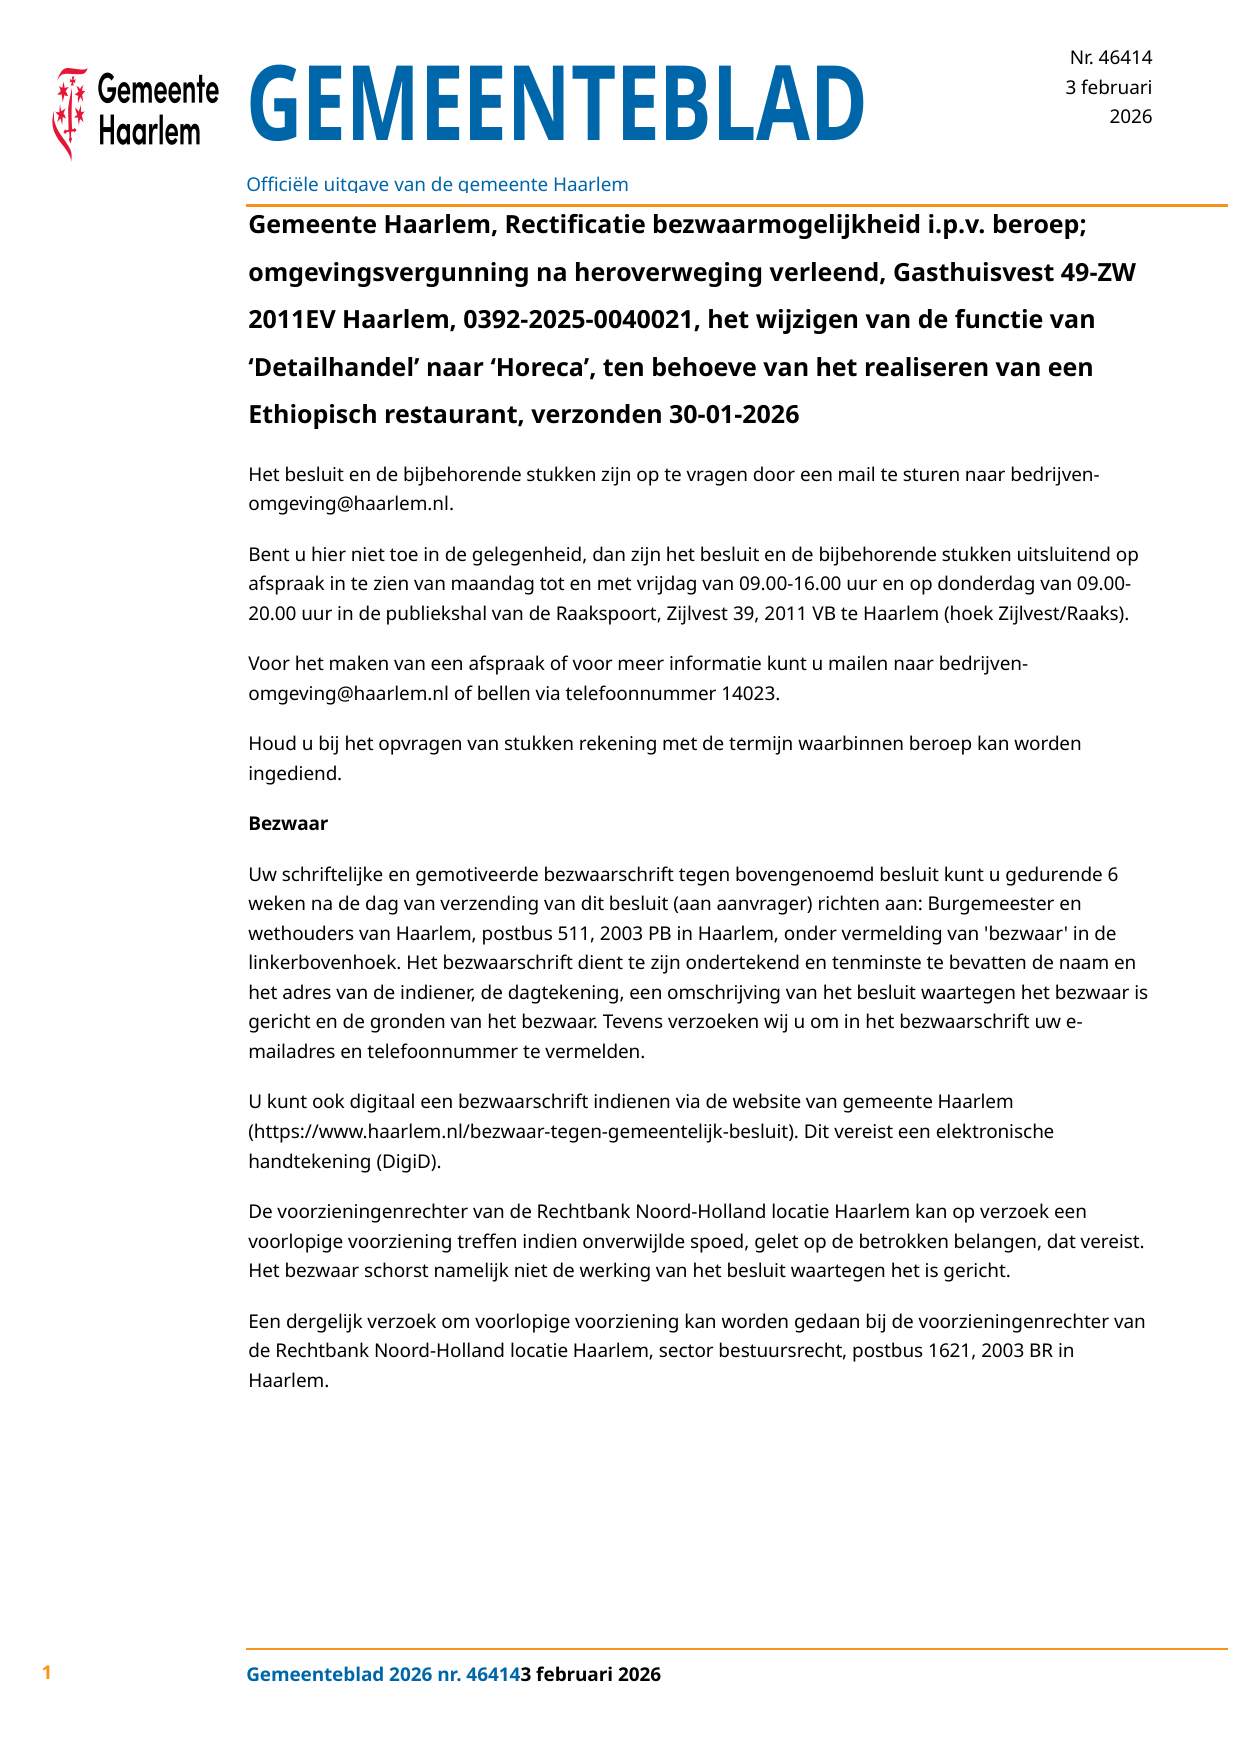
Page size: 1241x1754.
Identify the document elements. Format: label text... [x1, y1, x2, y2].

picture [41, 47, 231, 172]
text Bent u hier niet toe in de gelegenheid, dan zijn het besluit en de bijbehorende stukken uitsluitend op afspraak in te zien van maandag tot en met vrijdag van 09.00-16.00 uur en op donderdag van 09.00-20.00 uur in de publiekshal van de Raakspoort, Zijlvest 39, 2011 VB te Haarlem (hoek Zijlvest/Raaks). [248, 541, 1152, 626]
text Een dergelijk verzoek om voorlopige voorziening kan worden gedaan bij de voorzieningenrechter van de Rechtbank Noord-Holland locatie Haarlem, sector bestuursrecht, postbus 1621, 2003 BR in Haarlem. [248, 1308, 1152, 1393]
text Bezwaar [248, 810, 1152, 836]
text Houd u bij het opvragen van stukken rekening met de termijn waarbinnen beroep kan worden ingediend. [248, 730, 1152, 786]
text Voor het maken van een afspraak of voor meer informatie kunt u mailen naar bedrijven-omgeving@haarlem.nl of bellen via telefoonnummer 14023. [248, 650, 1152, 706]
text Gemeente Haarlem, Rectificatie bezwaarmogelijkheid i.p.v. beroep; omgevingsvergunning na heroverweging verleend, Gasthuisvest 49-ZW 2011EV Haarlem, 0392-2025-0040021, het wijzigen van de functie van ‘Detailhandel’ naar ‘Horeca’, ten behoeve van het realiseren van een Ethiopisch restaurant, verzonden 30-01-2026 [248, 207, 1152, 431]
text De voorzieningenrechter van de Rechtbank Noord-Holland locatie Haarlem kan op verzoek een voorlopige voorziening treffen indien onverwijlde spoed, gelet op de betrokken belangen, dat vereist. Het bezwaar schorst namelijk niet de werking van het besluit waartegen het is gericht. [248, 1198, 1152, 1283]
text U kunt ook digitaal een bezwaarschrift indienen via de website van gemeente Haarlem (https://www.haarlem.nl/bezwaar-tegen-gemeentelijk-besluit). Dit vereist een elektronische handtekening (DigiD). [248, 1089, 1152, 1173]
text Uw schriftelijke en gemotiveerde bezwaarschrift tegen bovengenoemd besluit kunt u gedurende 6 weken na de dag van verzending van dit besluit (aan aanvrager) richten aan: Burgemeester en wethouders van Haarlem, postbus 511, 2003 PB in Haarlem, onder vermelding van 'bezwaar' in de linkerbovenhoek. Het bezwaarschrift dient te zijn ondertekend en tenminste te bevatten de naam en het adres van de indiener, de dagtekening, een omschrijving van het besluit waartegen het bezwaar is gericht en de gronden van het bezwaar. Tevens verzoeken wij u om in het bezwaarschrift uw e-mailadres en telefoonnummer te vermelden. [248, 861, 1152, 1064]
text Het besluit en de bijbehorende stukken zijn op te vragen door een mail te sturen naar bedrijven-omgeving@haarlem.nl. [248, 461, 1152, 516]
